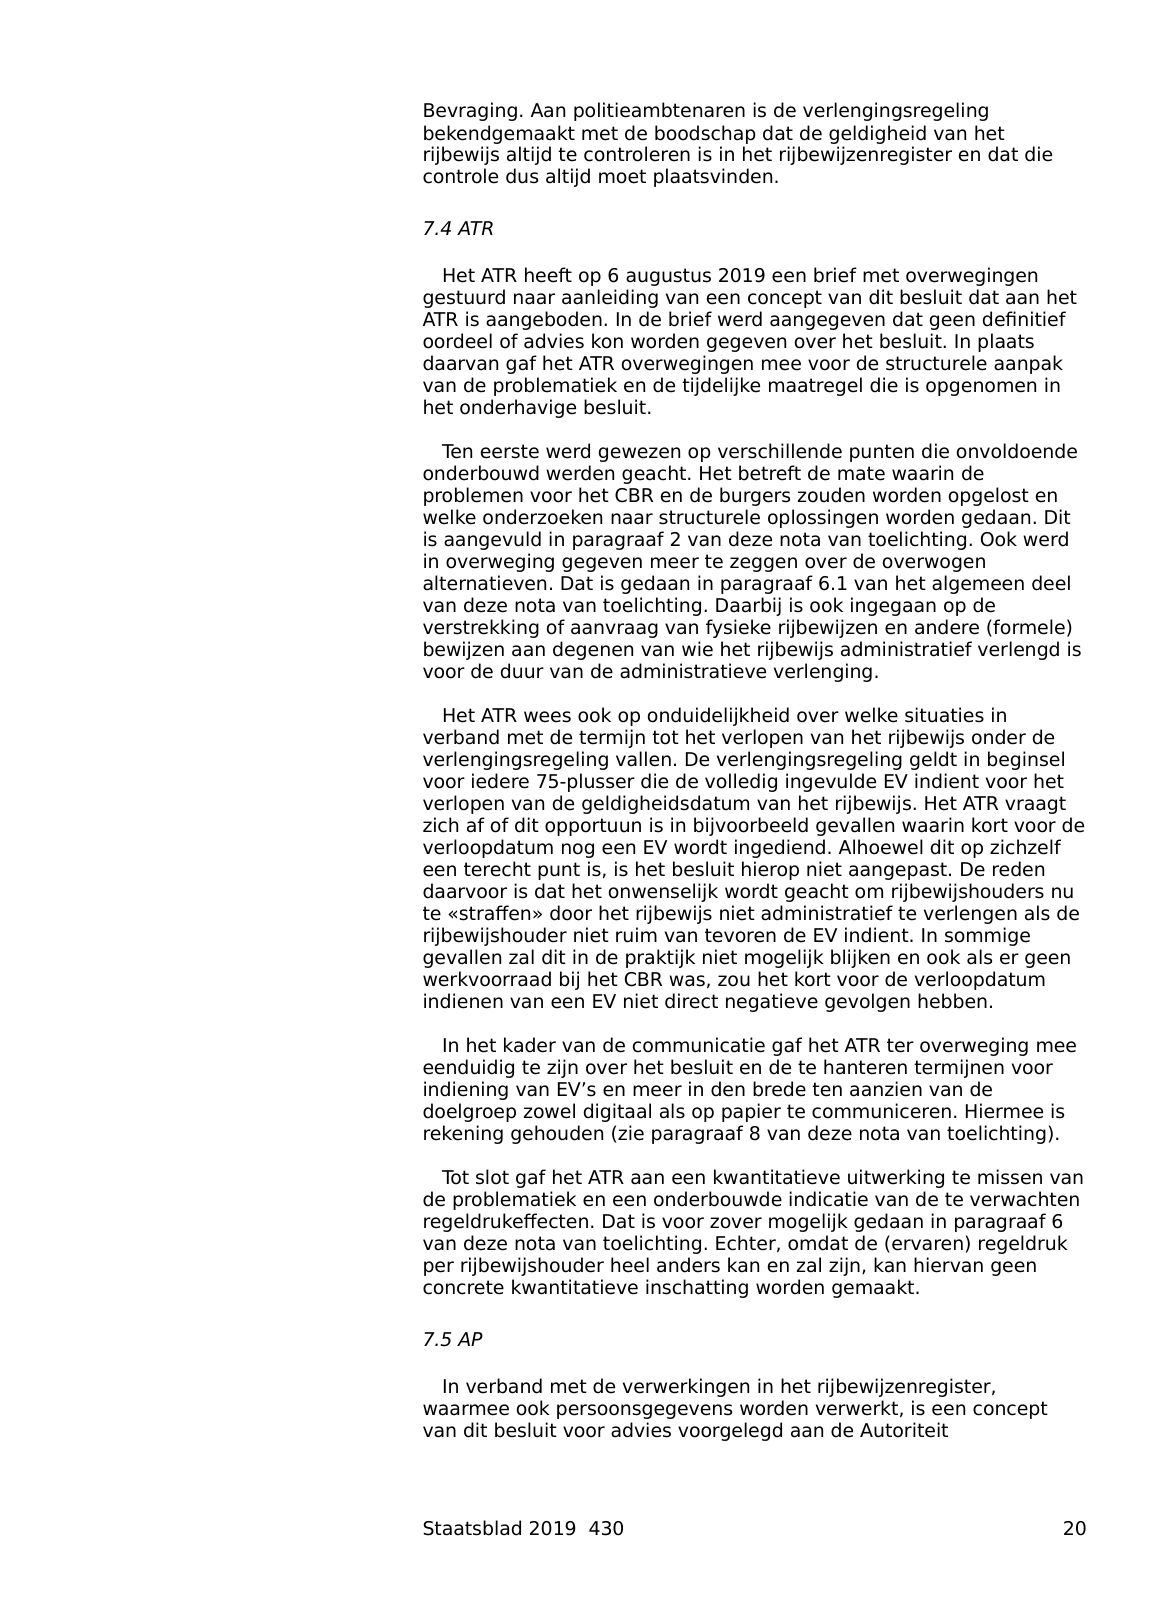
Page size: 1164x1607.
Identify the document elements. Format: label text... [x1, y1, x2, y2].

text In het kader van de communicatie gaf het ATR ter overweging mee eenduidig te zijn over het besluit en de te hanteren termijnen voor indiening van EV’s en meer in den brede ten aanzien van de doelgroep zowel digitaal als op papier te communiceren. Hiermee is rekening gehouden (zie paragraaf 8 van deze nota van toelichting). [422, 1035, 1087, 1145]
text Het ATR heeft op 6 augustus 2019 een brief met overwegingen gestuurd naar aanleiding van een concept van dit besluit dat aan het ATR is aangeboden. In de brief werd aangegeven dat geen definitief oordeel of advies kon worden gegeven over het besluit. In plaats daarvan gaf het ATR overwegingen mee voor de structurele aanpak van de problematiek en de tijdelijke maatregel die is opgenomen in het onderhavige besluit. [422, 265, 1087, 419]
text Ten eerste werd gewezen op verschillende punten die onvoldoende onderbouwd werden geacht. Het betreft de mate waarin de problemen voor het CBR en de burgers zouden worden opgelost en welke onderzoeken naar structurele oplossingen worden gedaan. Dit is aangevuld in paragraaf 2 van deze nota van toelichting. Ook werd in overweging gegeven meer te zeggen over de overwogen alternatieven. Dat is gedaan in paragraaf 6.1 van het algemeen deel van deze nota van toelichting. Daarbij is ook ingegaan op de verstrekking of aanvraag van fysieke rijbewijzen en andere (formele) bewijzen aan degenen van wie het rijbewijs administratief verlengd is voor de duur van de administratieve verlenging. [422, 441, 1087, 683]
text Bevraging. Aan politieambtenaren is de verlengingsregeling bekendgemaakt met de boodschap dat de geldigheid van het rijbewijs altijd te controleren is in het rijbewijzenregister en dat die controle dus altijd moet plaatsvinden. [422, 100, 1087, 188]
subtitle 7.4 ATR [422, 218, 1087, 240]
text Tot slot gaf het ATR aan een kwantitatieve uitwerking te missen van de problematiek en een onderbouwde indicatie van de te verwachten regeldrukeffecten. Dat is voor zover mogelijk gedaan in paragraaf 6 van deze nota van toelichting. Echter, omdat de (ervaren) regeldruk per rijbewijshouder heel anders kan en zal zijn, kan hiervan geen concrete kwantitatieve inschatting worden gemaakt. [422, 1167, 1087, 1299]
subtitle 7.5 AP [422, 1329, 1087, 1351]
text In verband met de verwerkingen in het rijbewijzenregister, waarmee ook persoonsgegevens worden verwerkt, is een concept van dit besluit voor advies voorgelegd aan de Autoriteit [422, 1376, 1087, 1442]
text Het ATR wees ook op onduidelijkheid over welke situaties in verband met de termijn tot het verlopen van het rijbewijs onder de verlengingsregeling vallen. De verlengingsregeling geldt in beginsel voor iedere 75-plusser die de volledig ingevulde EV indient voor het verlopen van de geldigheidsdatum van het rijbewijs. Het ATR vraagt zich af of dit opportuun is in bijvoorbeeld gevallen waarin kort voor de verloopdatum nog een EV wordt ingediend. Alhoewel dit op zichzelf een terecht punt is, is het besluit hierop niet aangepast. De reden daarvoor is dat het onwenselijk wordt geacht om rijbewijshouders nu te «straffen» door het rijbewijs niet administratief te verlengen als de rijbewijshouder niet ruim van tevoren de EV indient. In sommige gevallen zal dit in de praktijk niet mogelijk blijken en ook als er geen werkvoorraad bij het CBR was, zou het kort voor de verloopdatum indienen van een EV niet direct negatieve gevolgen hebben. [422, 705, 1087, 1013]
